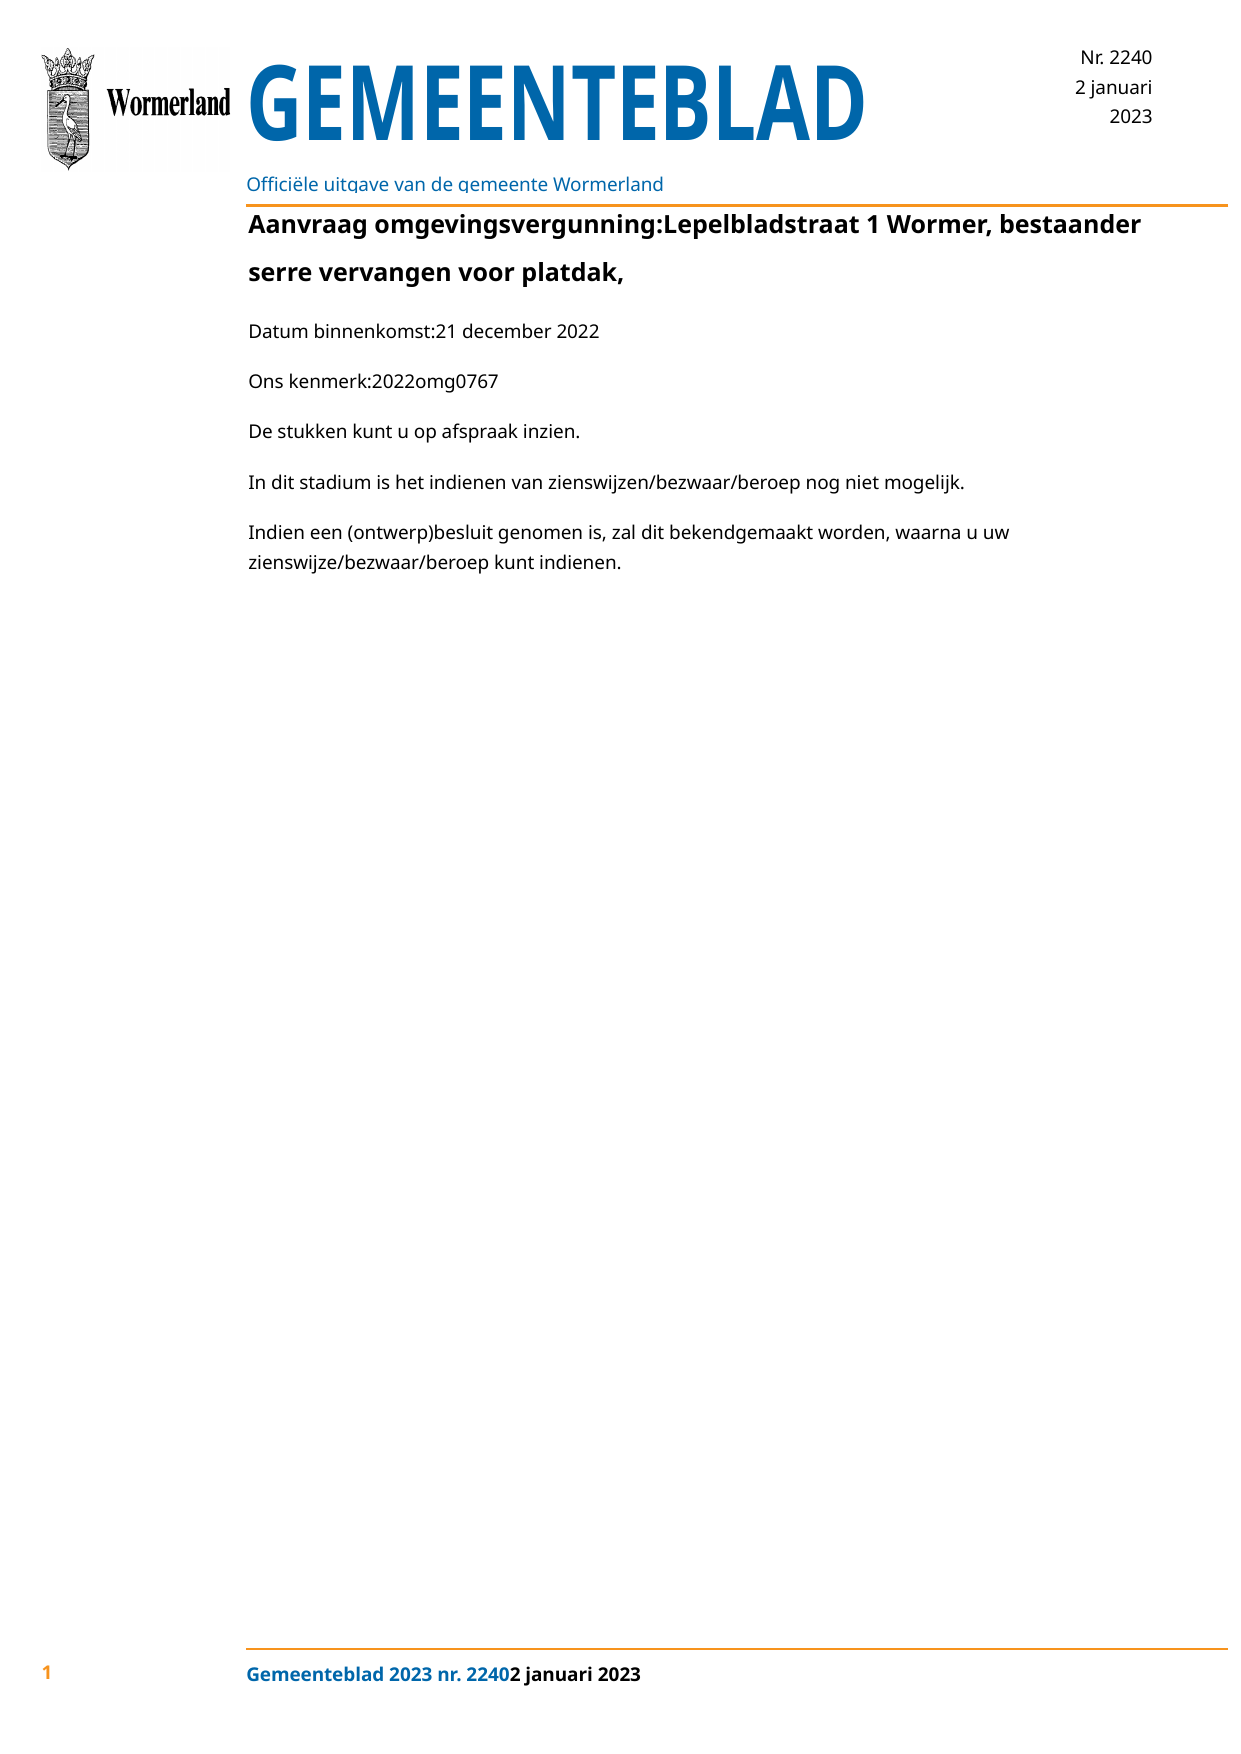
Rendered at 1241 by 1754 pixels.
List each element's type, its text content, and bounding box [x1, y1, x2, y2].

picture [41, 47, 231, 172]
text Aanvraag omgevingsvergunning:Lepelbladstraat 1 Wormer, bestaander serre vervangen voor platdak, [248, 207, 1152, 288]
text Indien een (ontwerp)besluit genomen is, zal dit bekendgemaakt worden, waarna u uw zienswijze/bezwaar/beroep kunt indienen. [248, 519, 1152, 575]
text Datum binnenkomst:21 december 2022 [248, 318, 1152, 344]
text De stukken kunt u op afspraak inzien. [248, 419, 1152, 444]
text Ons kenmerk:2022omg0767 [248, 368, 1152, 394]
text In dit stadium is het indienen van zienswijzen/bezwaar/beroep nog niet mogelijk. [248, 469, 1152, 495]
